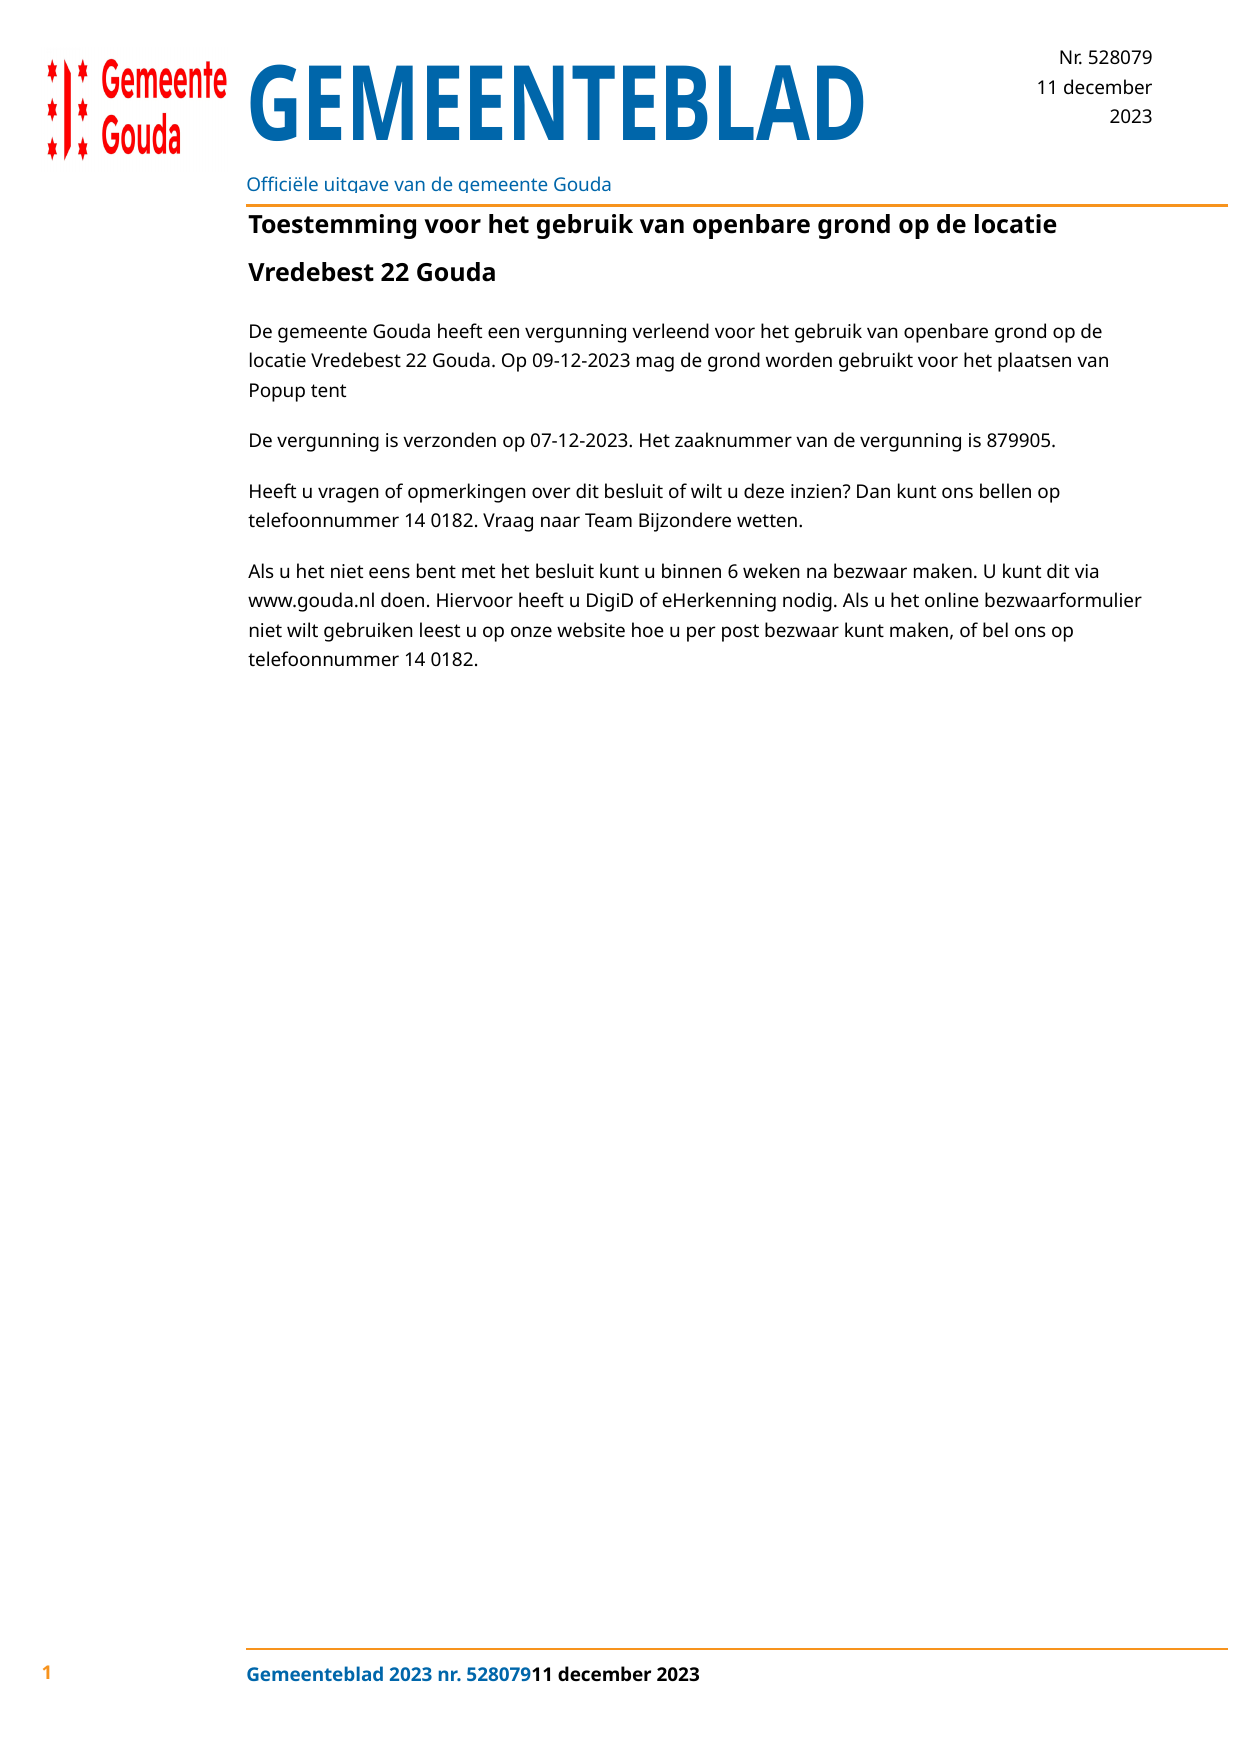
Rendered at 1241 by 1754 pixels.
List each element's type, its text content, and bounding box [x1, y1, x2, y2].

picture [41, 47, 231, 172]
text De vergunning is verzonden op 07-12-2023. Het zaaknummer van de vergunning is 879905. [248, 427, 1152, 453]
text Toestemming voor het gebruik van openbare grond op de locatie Vredebest 22 Gouda [248, 207, 1152, 288]
text Heeft u vragen of opmerkingen over dit besluit of wilt u deze inzien? Dan kunt ons bellen op telefoonnummer 14 0182. Vraag naar Team Bijzondere wetten. [248, 478, 1152, 533]
text De gemeente Gouda heeft een vergunning verleend voor het gebruik van openbare grond op de locatie Vredebest 22 Gouda. Op 09-12-2023 mag de grond worden gebruikt voor het plaatsen van Popup tent [248, 318, 1152, 403]
text Als u het niet eens bent met het besluit kunt u binnen 6 weken na bezwaar maken. U kunt dit via www.gouda.nl doen. Hiervoor heeft u DigiD of eHerkenning nodig. Als u het online bezwaarformulier niet wilt gebruiken leest u op onze website hoe u per post bezwaar kunt maken, of bel ons op telefoonnummer 14 0182. [248, 558, 1152, 672]
